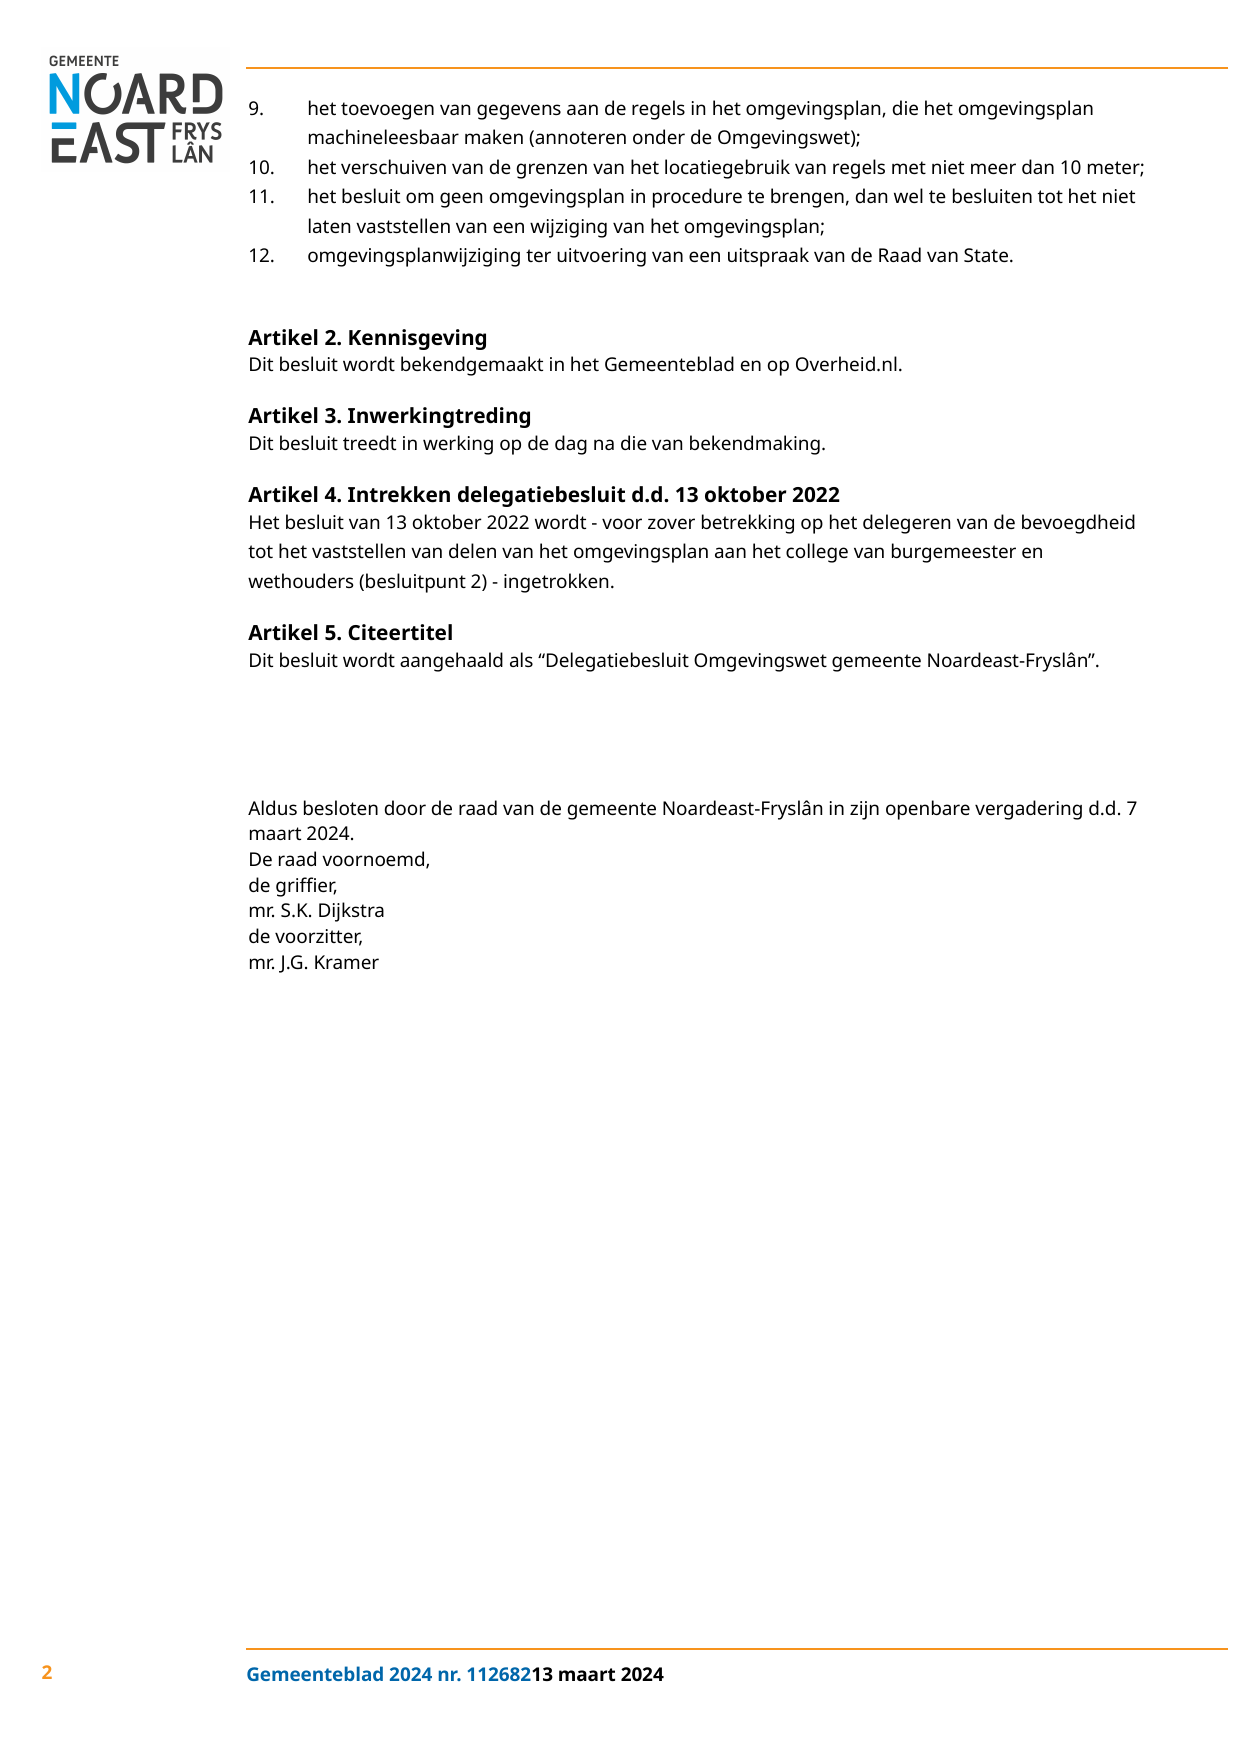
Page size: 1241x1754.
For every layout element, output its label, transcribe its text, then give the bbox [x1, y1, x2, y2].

picture [41, 47, 231, 172]
text mr. J.G. Kramer [248, 949, 1152, 975]
text Artikel 3. Inwerkingtreding [248, 402, 1152, 430]
text Dit besluit wordt bekendgemaakt in het Gemeenteblad en op Overheid.nl. [248, 351, 1152, 377]
list omgevingsplanwijziging ter uitvoering van een uitspraak van de Raad van State. [248, 243, 1152, 268]
text Het besluit van 13 oktober 2022 wordt - voor zover betrekking op het delegeren van de bevoegdheid tot het vaststellen van delen van het omgevingsplan aan het college van burgemeester en wethouders (besluitpunt 2) - ingetrokken. [248, 509, 1152, 594]
list het toevoegen van gegevens aan de regels in het omgevingsplan, die het omgevingsplan machineleesbaar maken (annoteren onder de Omgevingswet); [248, 95, 1152, 150]
text Dit besluit wordt aangehaald als “Delegatiebesluit Omgevingswet gemeente Noardeast-Fryslân”. [248, 647, 1152, 673]
text de voorzitter, [248, 923, 1152, 949]
text Artikel 2. Kennisgeving [248, 323, 1152, 351]
text Artikel 4. Intrekken delegatiebesluit d.d. 13 oktober 2022 [248, 480, 1152, 509]
text de griffier, [248, 872, 1152, 898]
text De raad voornoemd, [248, 846, 1152, 872]
list het besluit om geen omgevingsplan in procedure te brengen, dan wel te besluiten tot het niet laten vaststellen van een wijziging van het omgevingsplan; [248, 183, 1152, 239]
text Aldus besloten door de raad van de gemeente Noardeast-Fryslân in zijn openbare vergadering d.d. 7 maart 2024. [248, 795, 1152, 846]
text Dit besluit treedt in werking op de dag na die van bekendmaking. [248, 430, 1152, 456]
text mr. S.K. Dijkstra [248, 898, 1152, 923]
list het verschuiven van de grenzen van het locatiegebruik van regels met niet meer dan 10 meter; [248, 154, 1152, 180]
text Artikel 5. Citeertitel [248, 618, 1152, 647]
